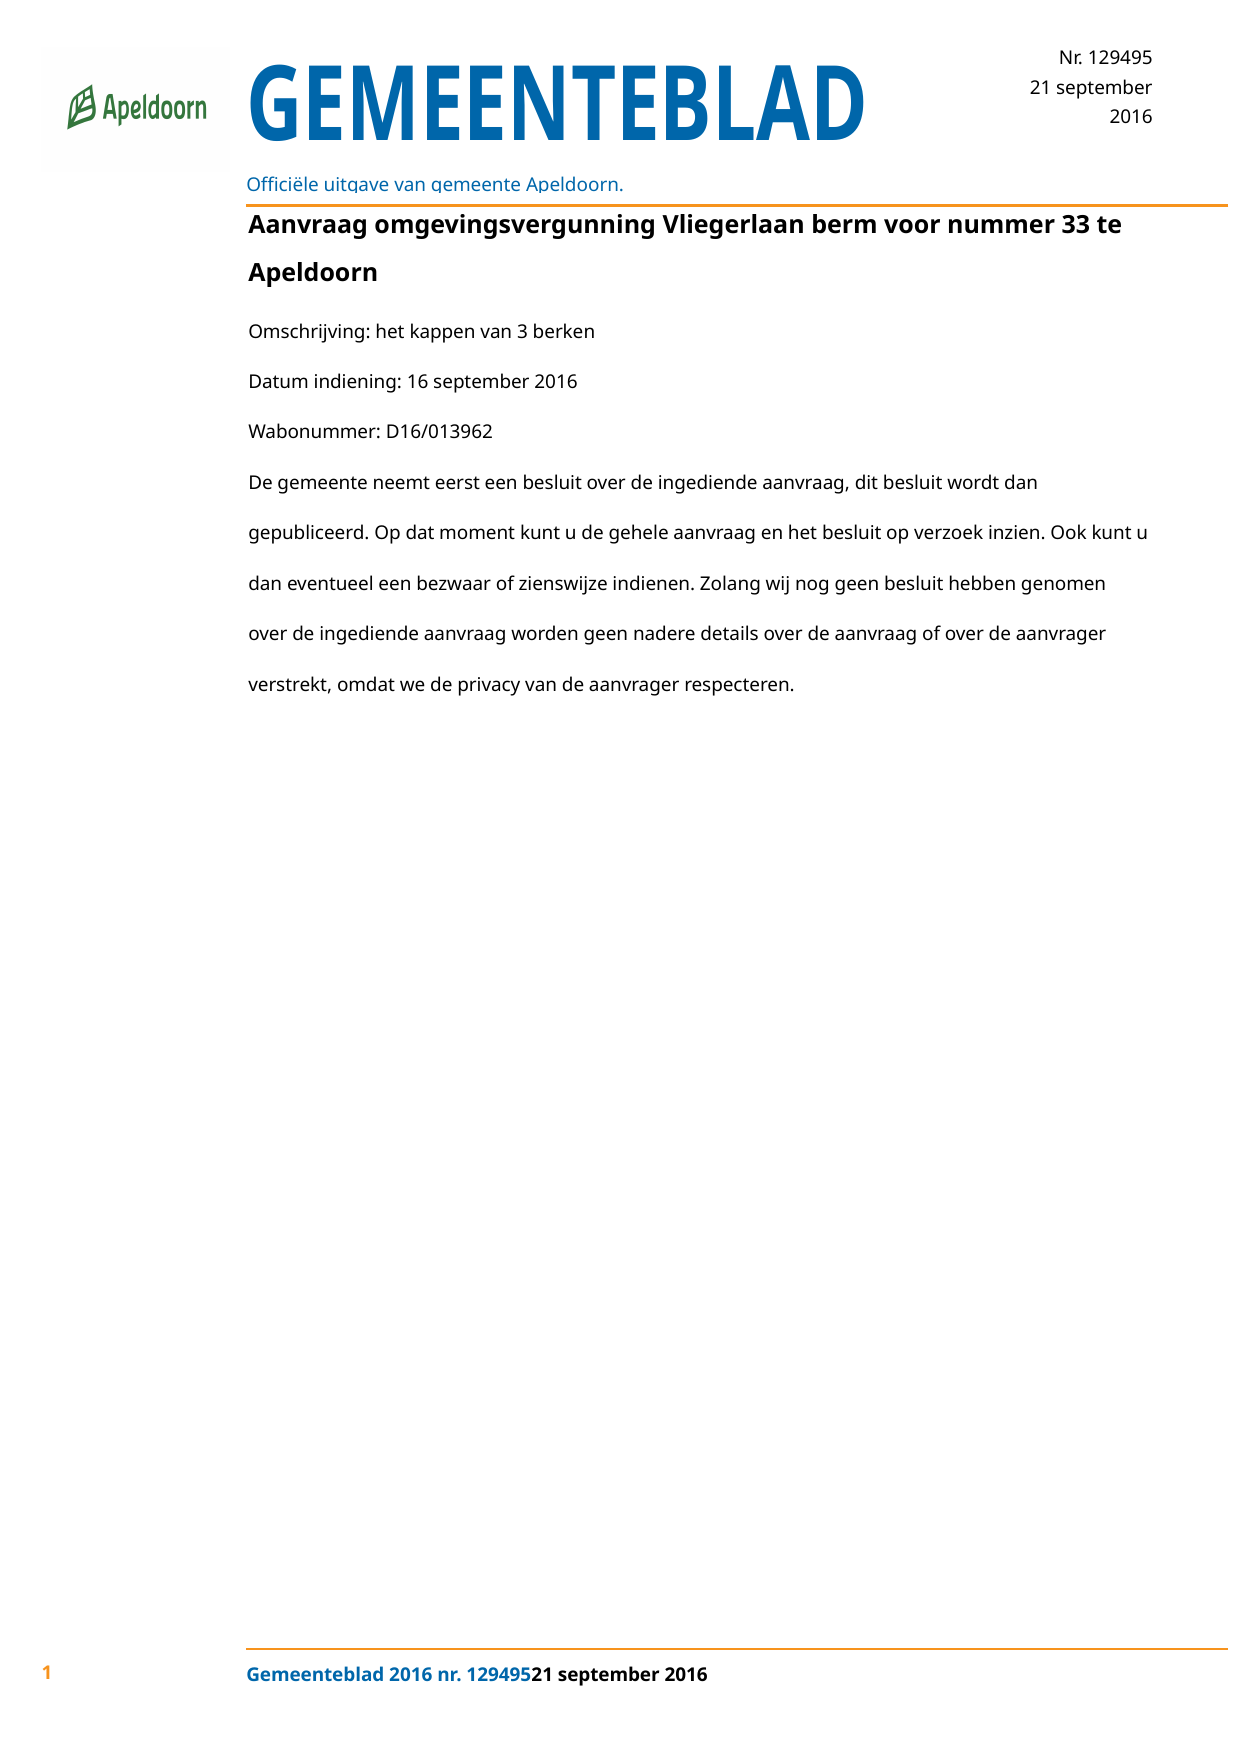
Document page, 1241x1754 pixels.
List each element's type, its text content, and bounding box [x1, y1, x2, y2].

text Omschrijving: het kappen van 3 berken [248, 318, 1152, 344]
text verstrekt, omdat we de privacy van de aanvrager respecteren. [248, 671, 1152, 697]
text gepubliceerd. Op dat moment kunt u de gehele aanvraag en het besluit op verzoek inzien. Ook kunt u [248, 519, 1152, 545]
text Aanvraag omgevingsvergunning Vliegerlaan berm voor nummer 33 te Apeldoorn [248, 207, 1152, 288]
text Wabonummer: D16/013962 [248, 419, 1152, 444]
text over de ingediende aanvraag worden geen nadere details over de aanvraag of over de aanvrager [248, 620, 1152, 646]
text Datum indiening: 16 september 2016 [248, 368, 1152, 394]
picture [41, 47, 231, 172]
text dan eventueel een bezwaar of zienswijze indienen. Zolang wij nog geen besluit hebben genomen [248, 570, 1152, 596]
text De gemeente neemt eerst een besluit over de ingediende aanvraag, dit besluit wordt dan [248, 469, 1152, 495]
